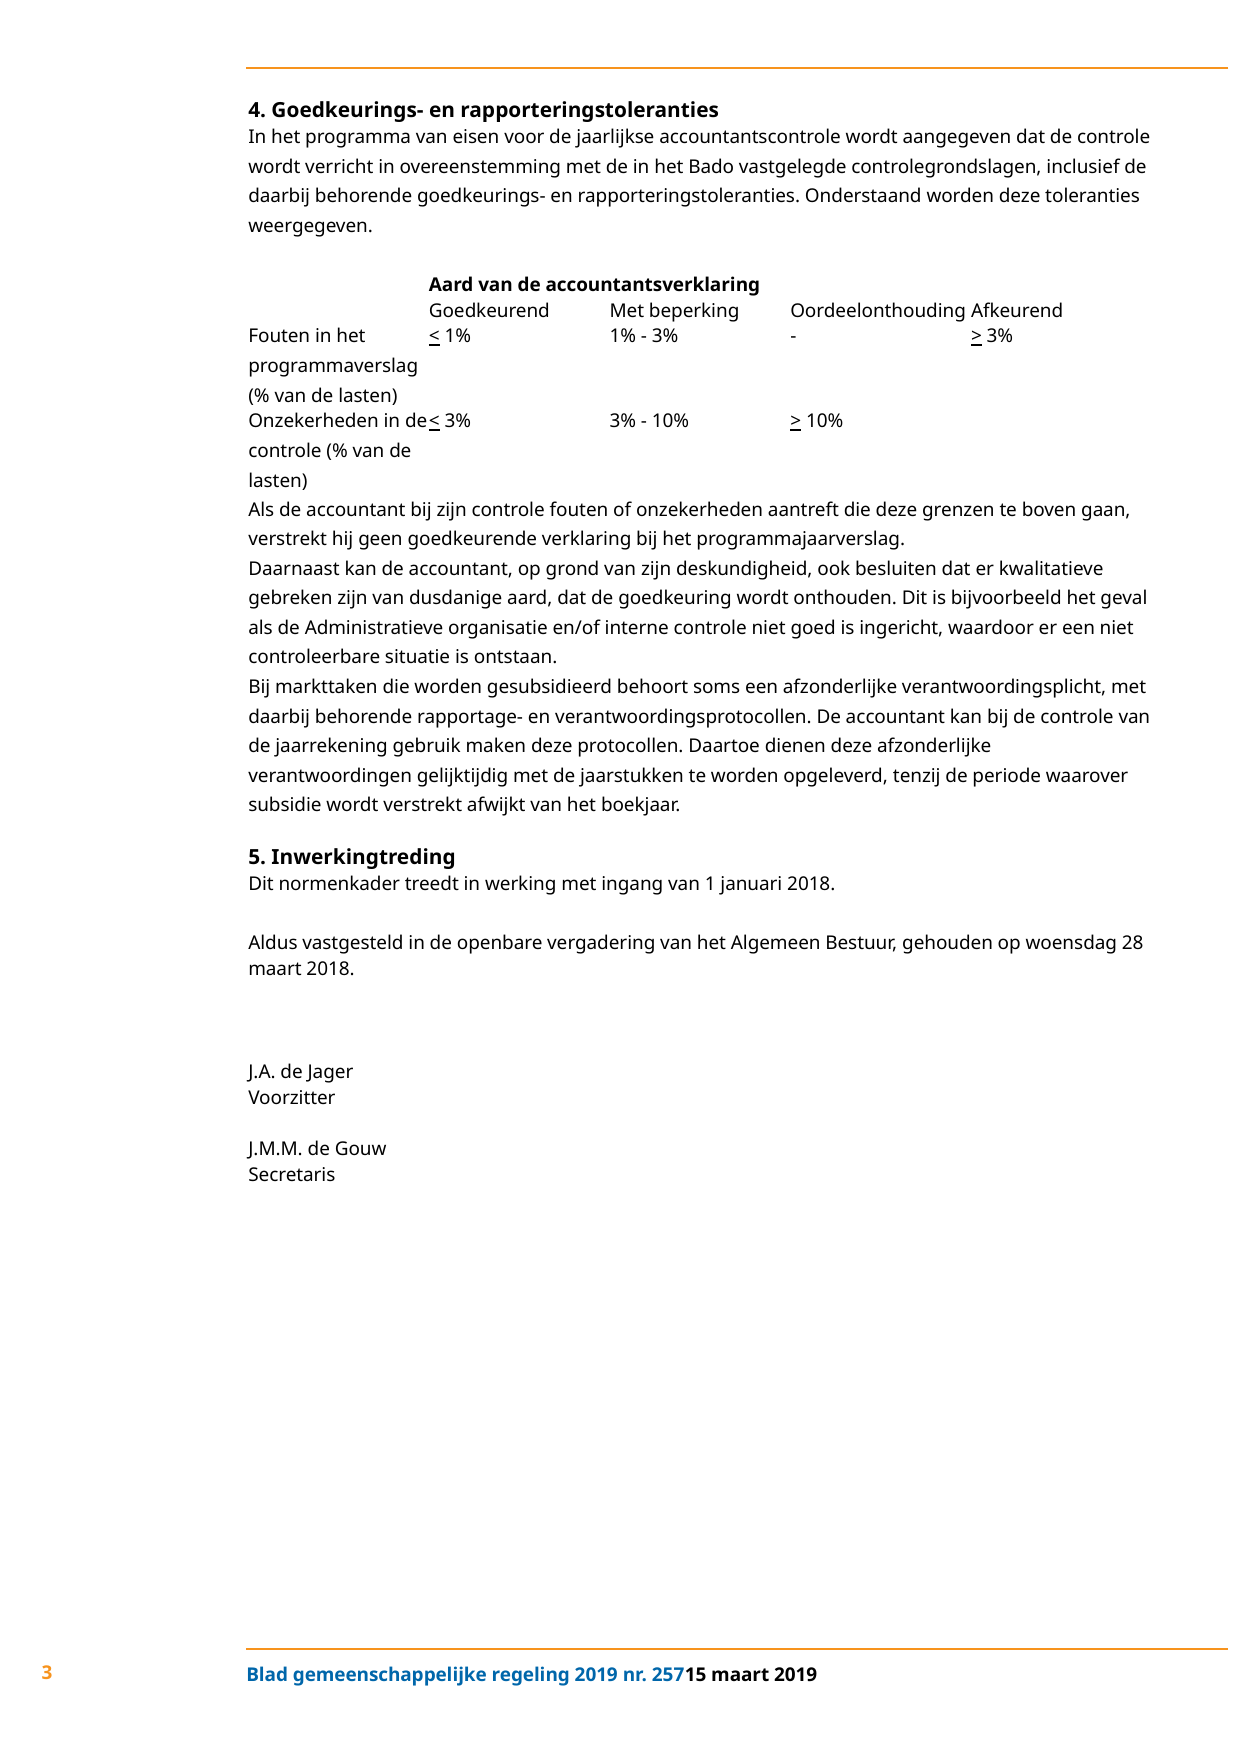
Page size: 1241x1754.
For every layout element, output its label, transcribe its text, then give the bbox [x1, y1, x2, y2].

text Voorzitter [248, 1084, 1152, 1110]
text Bij markttaken die worden gesubsidieerd behoort soms een afzonderlijke verantwoordingsplicht, met daarbij behorende rapportage- en verantwoordingsprotocollen. De accountant kan bij de controle van de jaarrekening gebruik maken deze protocollen. Daartoe dienen deze afzonderlijke verantwoordingen gelijktijdig met de jaarstukken te worden opgeleverd, tenzij de periode waarover subsidie wordt verstrekt afwijkt van het boekjaar. [248, 673, 1152, 817]
table_cell [971, 408, 1152, 492]
table_cell 1% - 3% [609, 323, 790, 408]
text Daarnaast kan de accountant, op grond van zijn deskundigheid, ook besluiten dat er kwalitatieve gebreken zijn van dusdanige aard, dat de goedkeuring wordt onthouden. Dit is bijvoorbeeld het geval als de Administratieve organisatie en/of interne controle niet goed is ingericht, waardoor er een niet controleerbare situatie is ontstaan. [248, 555, 1152, 669]
table_cell < 1% [429, 323, 609, 408]
table_cell Onzekerheden in de controle (% van de lasten) [248, 408, 429, 492]
text In het programma van eisen voor de jaarlijkse accountantscontrole wordt aangegeven dat de controle wordt verricht in overeenstemming met de in het Bado vastgelegde controlegrondslagen, inclusief de daarbij behorende goedkeurings- en rapporteringstoleranties. Onderstaand worden deze toleranties weergegeven. [248, 123, 1152, 238]
text J.M.M. de Gouw [248, 1135, 1152, 1161]
table_header [248, 271, 429, 297]
table_cell > 10% [790, 408, 971, 492]
table_cell Oordeelonthouding [790, 297, 971, 323]
table_cell < 3% [429, 408, 609, 492]
picture [41, 47, 231, 172]
table_cell Afkeurend [971, 297, 1152, 323]
text Dit normenkader treedt in werking met ingang van 1 januari 2018. [248, 870, 1152, 896]
table_cell [248, 297, 429, 323]
text Secretaris [248, 1161, 1152, 1187]
table_cell Fouten in het programmaverslag (% van de lasten) [248, 323, 429, 408]
text 4. Goedkeurings- en rapporteringstoleranties [248, 95, 1152, 123]
table_cell Met beperking [609, 297, 790, 323]
table_cell - [790, 323, 971, 408]
text J.A. de Jager [248, 1058, 1152, 1084]
table_cell > 3% [971, 323, 1152, 408]
table_cell 3% - 10% [609, 408, 790, 492]
text Aldus vastgesteld in de openbare vergadering van het Algemeen Bestuur, gehouden op woensdag 28 maart 2018. [248, 929, 1152, 981]
table_cell Goedkeurend [429, 297, 609, 323]
text 5. Inwerkingtreding [248, 842, 1152, 870]
table_header Aard van de accountantsverklaring [429, 271, 1152, 297]
text Als de accountant bij zijn controle fouten of onzekerheden aantreft die deze grenzen te boven gaan, verstrekt hij geen goedkeurende verklaring bij het programmajaarverslag. [248, 496, 1152, 551]
